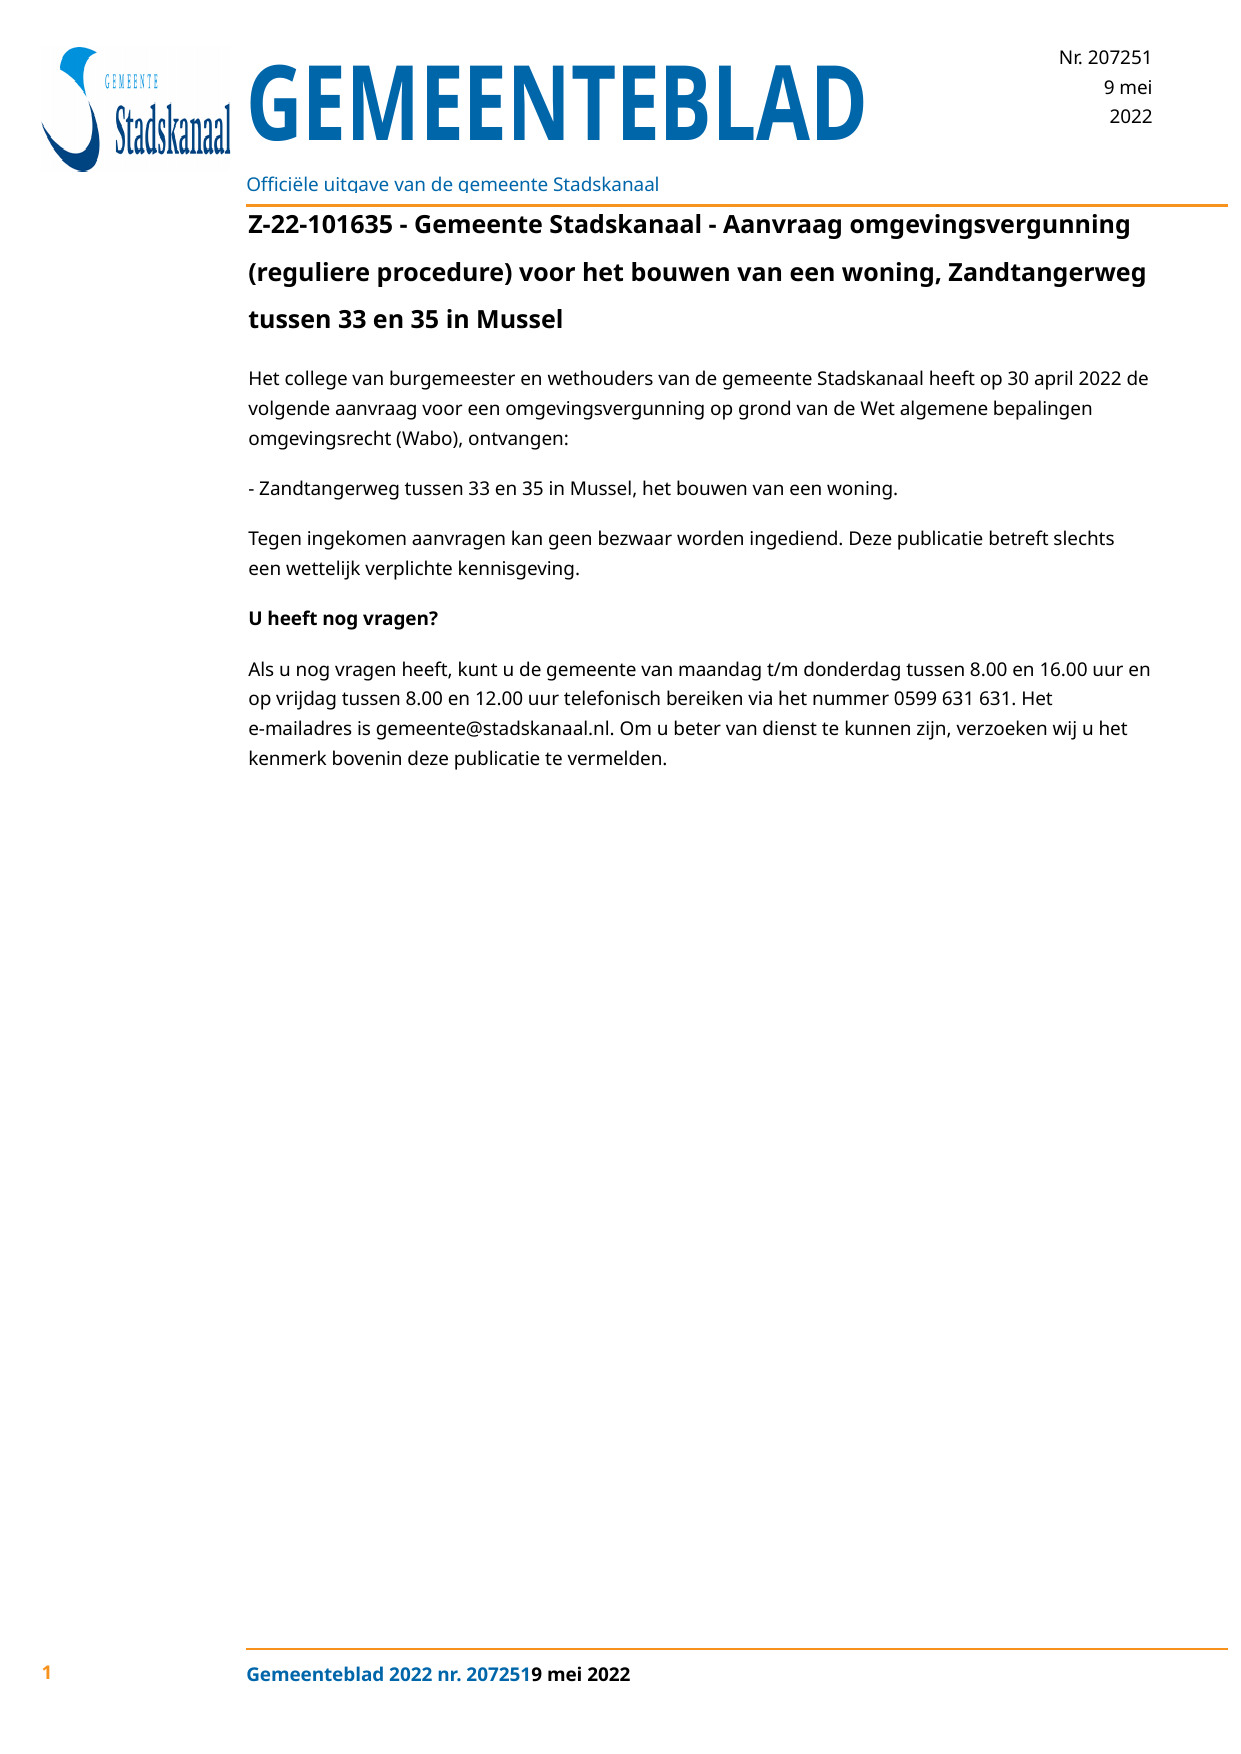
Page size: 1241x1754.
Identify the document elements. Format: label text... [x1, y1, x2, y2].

text Het college van burgemeester en wethouders van de gemeente Stadskanaal heeft op 30 april 2022 de volgende aanvraag voor een omgevingsvergunning op grond van de Wet algemene bepalingen omgevingsrecht (Wabo), ontvangen: [248, 366, 1152, 450]
text U heeft nog vragen? [248, 606, 1152, 631]
text - Zandtangerweg tussen 33 en 35 in Mussel, het bouwen van een woning. [248, 475, 1152, 501]
picture [41, 47, 231, 172]
text Als u nog vragen heeft, kunt u de gemeente van maandag t/m donderdag tussen 8.00 en 16.00 uur en op vrijdag tussen 8.00 en 12.00 uur telefonisch bereiken via het nummer 0599 631 631. Het e‑mailadres is gemeente@stadskanaal.nl. Om u beter van dienst te kunnen zijn, verzoeken wij u het kenmerk bovenin deze publicatie te vermelden. [248, 656, 1152, 770]
text Z-22-101635 - Gemeente Stadskanaal - Aanvraag omgevingsvergunning (reguliere procedure) voor het bouwen van een woning, Zandtangerweg tussen 33 en 35 in Mussel [248, 207, 1152, 336]
text Tegen ingekomen aanvragen kan geen bezwaar worden ingediend. Deze publicatie betreft slechts een wettelijk verplichte kennisgeving. [248, 526, 1152, 581]
